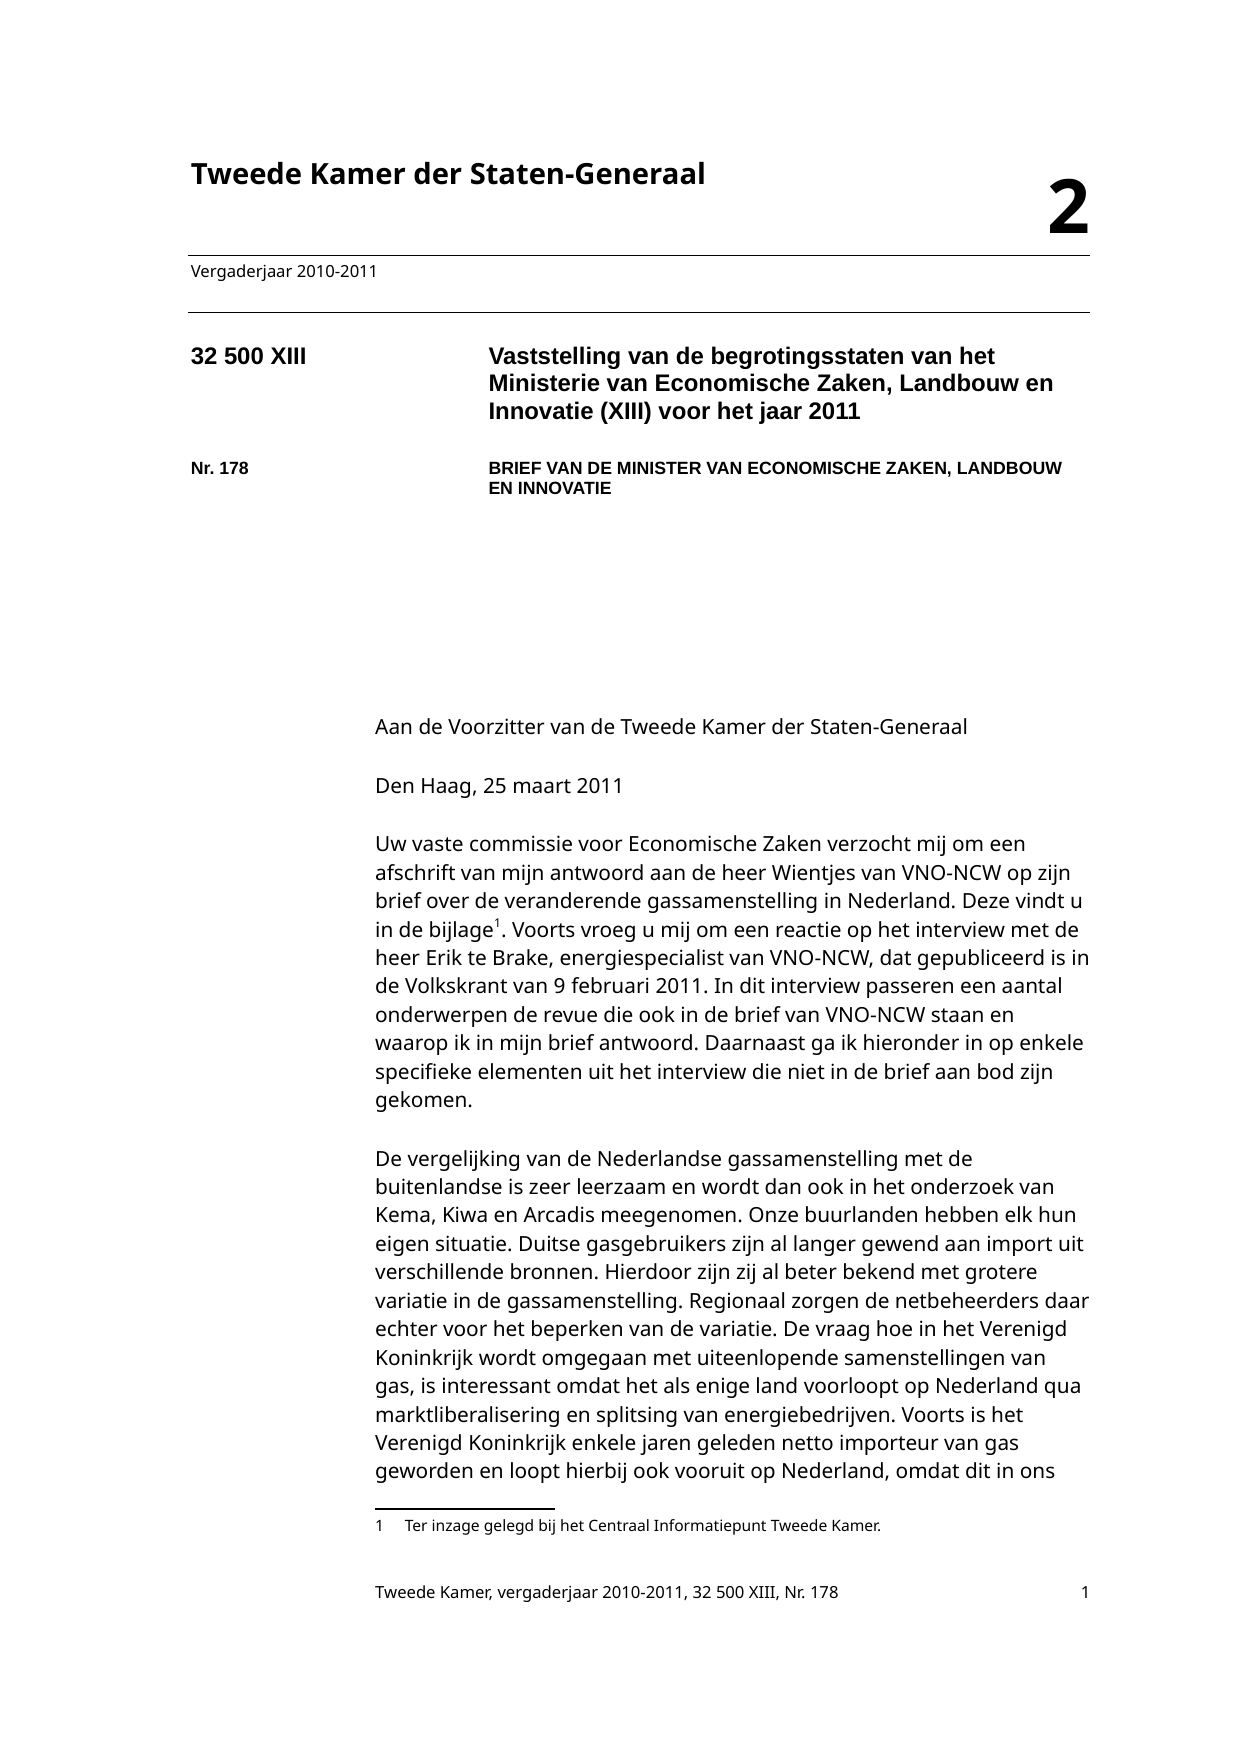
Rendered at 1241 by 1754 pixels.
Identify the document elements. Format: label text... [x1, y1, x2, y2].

table_cell [188, 313, 485, 339]
text Uw vaste commissie voor Economische Zaken verzocht mij om een afschrift van mijn antwoord aan de heer Wientjes van VNO-NCW op zijn brief over de veranderende gassamenstelling in Nederland. Deze vindt u in de bijlage. Voorts vroeg u mij om een reactie op het interview met de heer Erik te Brake, energiespecialist van VNO-NCW, dat gepubliceerd is in de Volkskrant van 9 februari 2011. In dit interview passeren een aantal onderwerpen de revue die ook in de brief van VNO-NCW staan en waarop ik in mijn brief antwoord. Daarnaast ga ik hieronder in op enkele specifieke elementen uit het interview die niet in de brief aan bod zijn gekomen. [375, 829, 1090, 1114]
table_cell [485, 256, 1090, 312]
table_cell Vaststelling van de begrotingsstaten van het Ministerie van Economische Zaken, Landbouw en Innovatie (XIII) voor het jaar 2011 [485, 339, 1090, 454]
table_cell 32 500 XIII [188, 339, 485, 454]
text Den Haag, 25 maart 2011 [375, 771, 1090, 799]
table_cell Nr. 178 [188, 455, 485, 594]
table_cell Vergaderjaar 2010-2011 [188, 256, 485, 312]
table_cell [485, 313, 1090, 339]
table_header Tweede Kamer der Staten-Generaal [188, 150, 909, 255]
table_cell BRIEF VAN DE MINISTER VAN ECONOMISCHE ZAKEN, LANDBOUW EN INNOVATIE [485, 455, 1090, 594]
table_header 2 [910, 150, 1090, 255]
text De vergelijking van de Nederlandse gassamenstelling met de buitenlandse is zeer leerzaam en wordt dan ook in het onderzoek van Kema, Kiwa en Arcadis meegenomen. Onze buurlanden hebben elk hun eigen situatie. Duitse gasgebruikers zijn al langer gewend aan import uit verschillende bronnen. Hierdoor zijn zij al beter bekend met grotere variatie in de gassamenstelling. Regionaal zorgen de netbeheerders daar echter voor het beperken van de variatie. De vraag hoe in het Verenigd Koninkrijk wordt omgegaan met uiteenlopende samenstellingen van gas, is interessant omdat het als enige land voorloopt op Nederland qua marktliberalisering en splitsing van energiebedrijven. Voorts is het Verenigd Koninkrijk enkele jaren geleden netto importeur van gas geworden en loopt hierbij ook vooruit op Nederland, omdat dit in ons [375, 1144, 1090, 1485]
text Aan de Voorzitter van de Tweede Kamer der Staten-Generaal [375, 712, 1090, 741]
text Ter inzage gelegd bij het Centraal Informatiepunt Tweede Kamer. [375, 1508, 1090, 1536]
